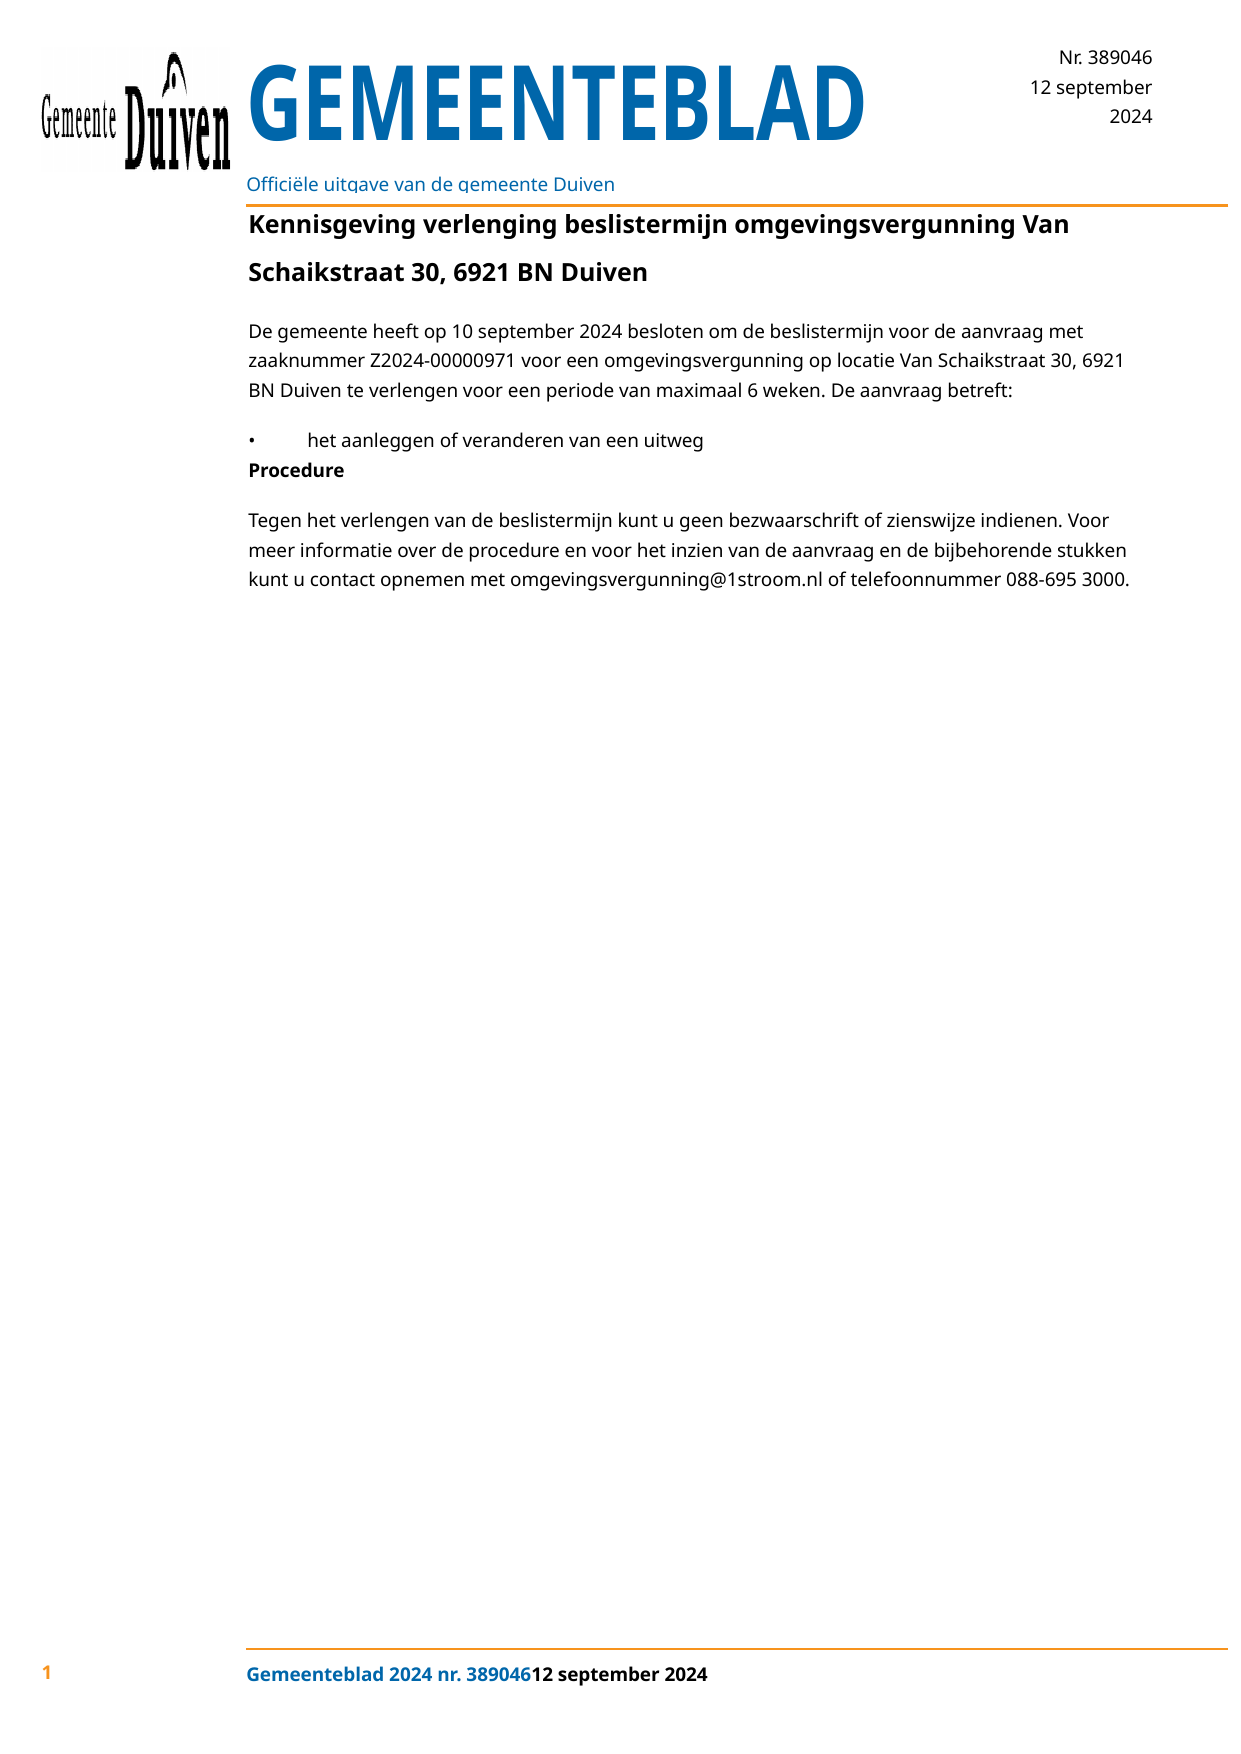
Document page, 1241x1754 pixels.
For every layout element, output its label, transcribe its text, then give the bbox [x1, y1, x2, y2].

text Procedure [248, 457, 1152, 483]
list het aanleggen of veranderen van een uitweg [248, 427, 1152, 453]
text Kennisgeving verlenging beslistermijn omgevingsvergunning Van Schaikstraat 30, 6921 BN Duiven [248, 207, 1152, 288]
picture [41, 47, 231, 172]
text Tegen het verlengen van de beslistermijn kunt u geen bezwaarschrift of zienswijze indienen. Voor meer informatie over de procedure en voor het inzien van de aanvraag en de bijbehorende stukken kunt u contact opnemen met omgevingsvergunning@1stroom.nl of telefoonnummer 088-695 3000. [248, 507, 1152, 592]
text De gemeente heeft op 10 september 2024 besloten om de beslistermijn voor de aanvraag met zaaknummer Z2024-00000971 voor een omgevingsvergunning op locatie Van Schaikstraat 30, 6921 BN Duiven te verlengen voor een periode van maximaal 6 weken. De aanvraag betreft: [248, 318, 1152, 403]
